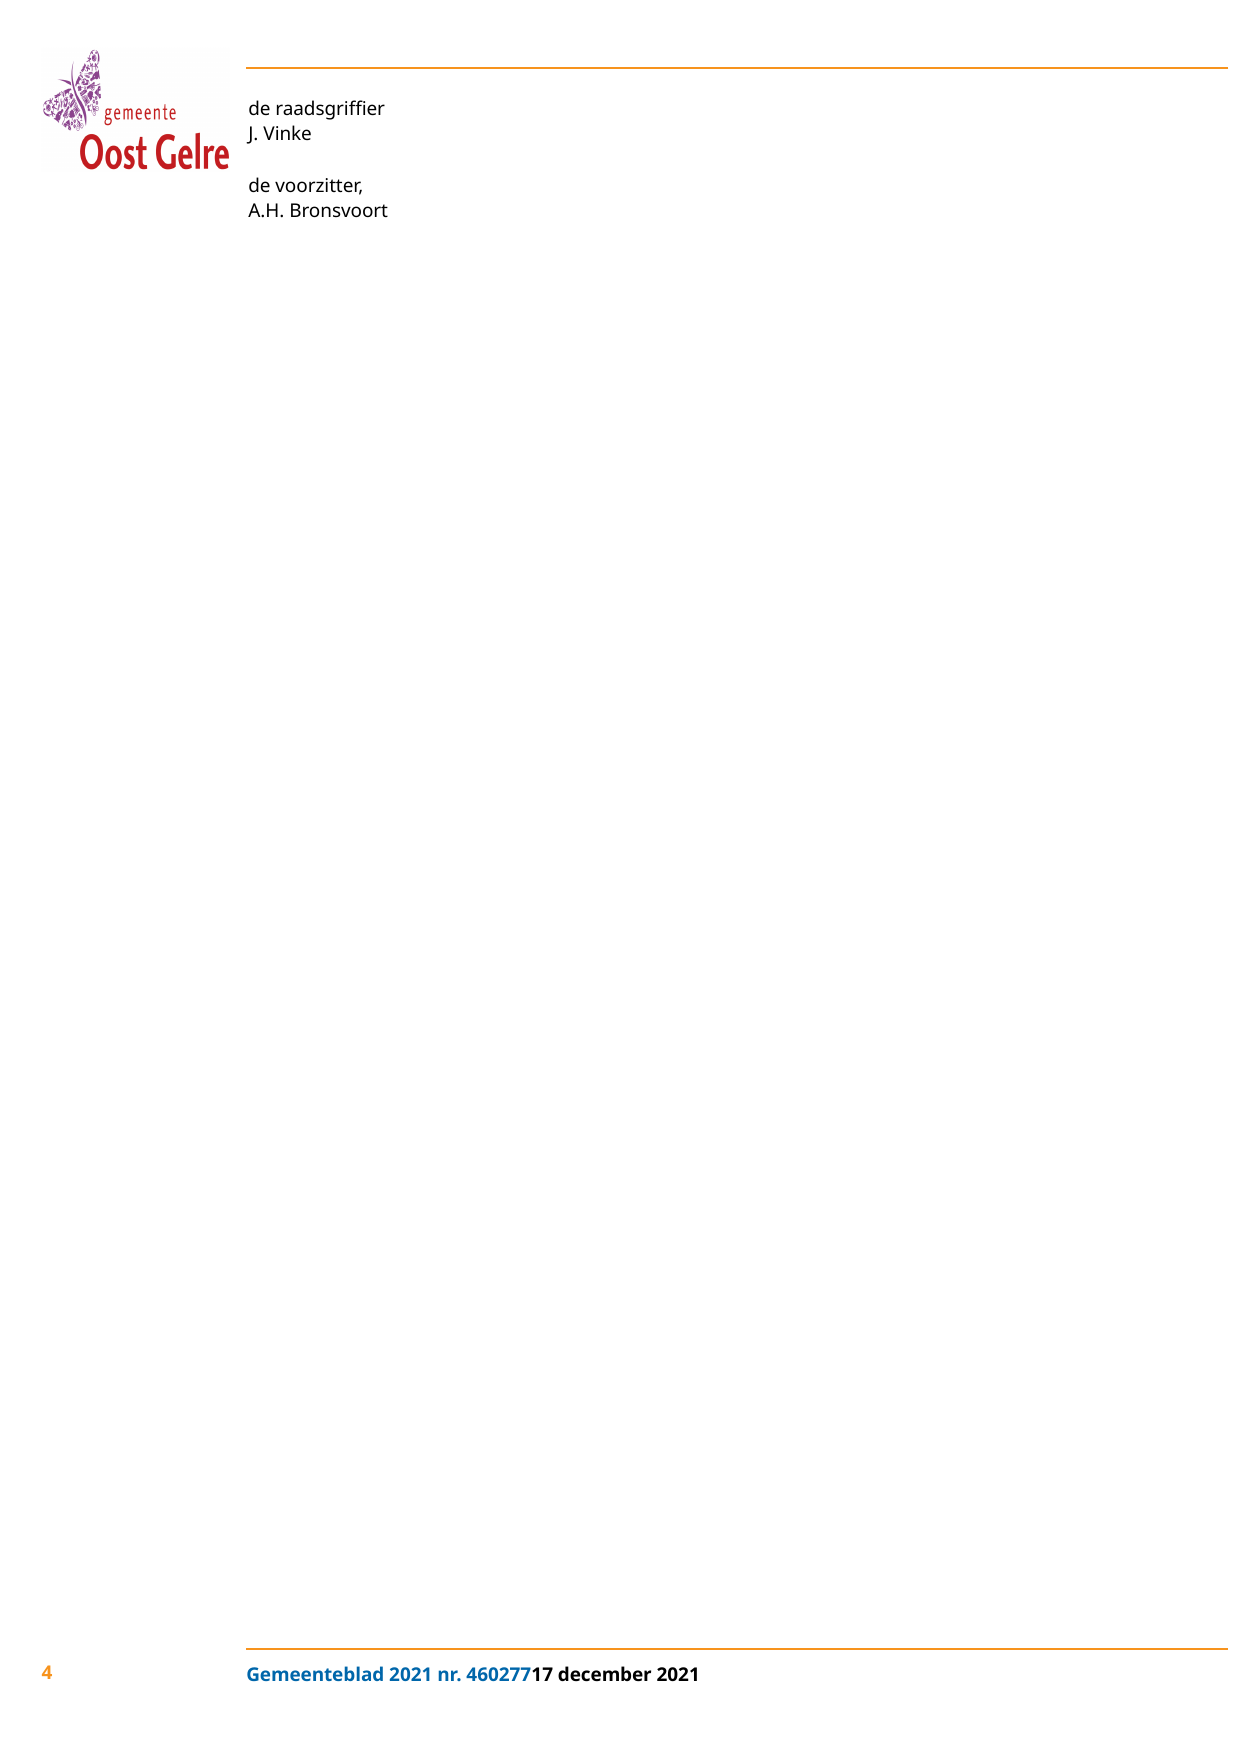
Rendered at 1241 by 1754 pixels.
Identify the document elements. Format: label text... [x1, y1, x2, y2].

text de voorzitter, [248, 172, 1152, 198]
picture [41, 47, 231, 172]
text J. Vinke [248, 121, 1152, 146]
text de raadsgriffier [248, 95, 1152, 121]
text A.H. Bronsvoort [248, 198, 1152, 223]
